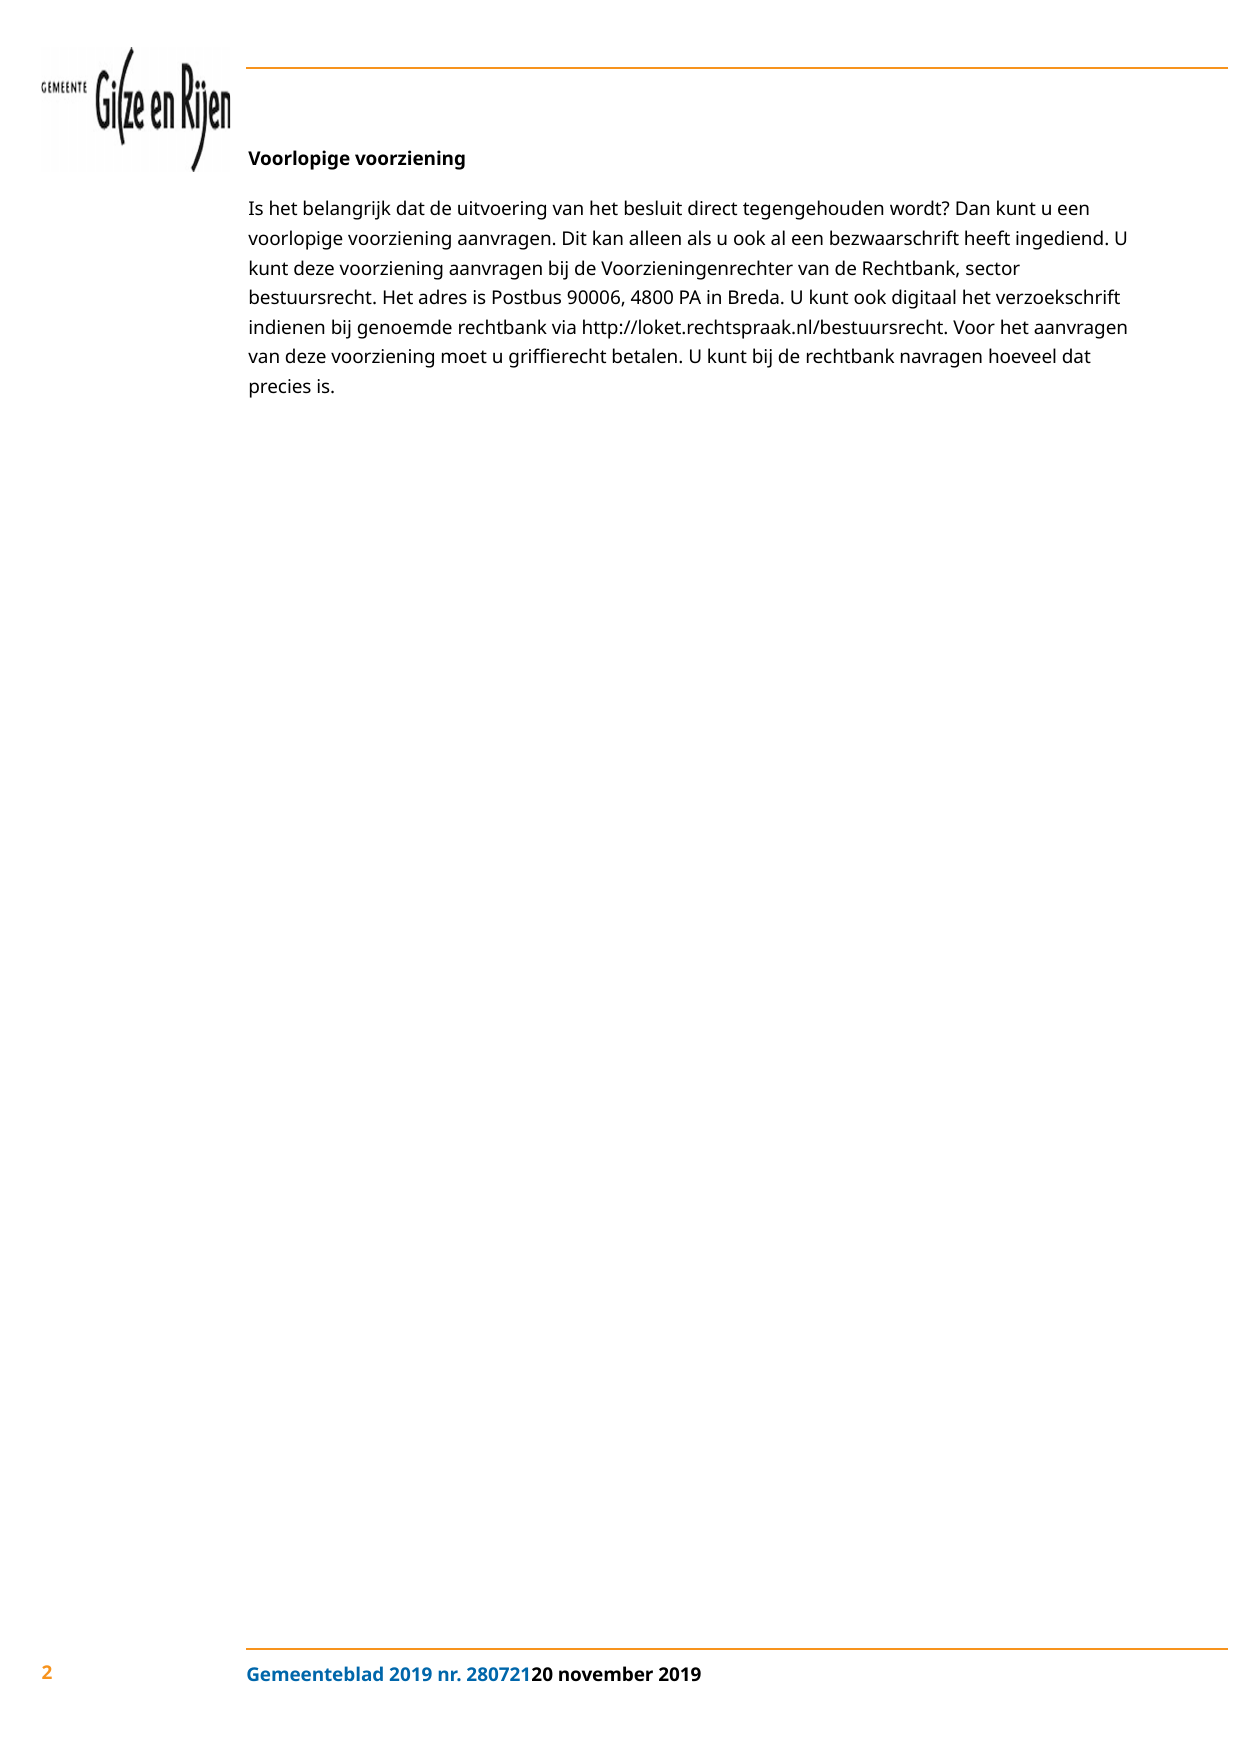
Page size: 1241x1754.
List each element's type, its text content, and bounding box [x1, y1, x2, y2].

picture [41, 47, 231, 172]
text Voorlopige voorziening [248, 145, 1152, 171]
text Is het belangrijk dat de uitvoering van het besluit direct tegengehouden wordt? Dan kunt u een voorlopige voorziening aanvragen. Dit kan alleen als u ook al een bezwaarschrift heeft ingediend. U kunt deze voorziening aanvragen bij de Voorzieningenrechter van de Rechtbank, sector bestuursrecht. Het adres is Postbus 90006, 4800 PA in Breda. U kunt ook digitaal het verzoekschrift indienen bij genoemde rechtbank via http://loket.rechtspraak.nl/bestuursrecht. Voor het aanvragen van deze voorziening moet u griffierecht betalen. U kunt bij de rechtbank navragen hoeveel dat precies is. [248, 196, 1152, 399]
